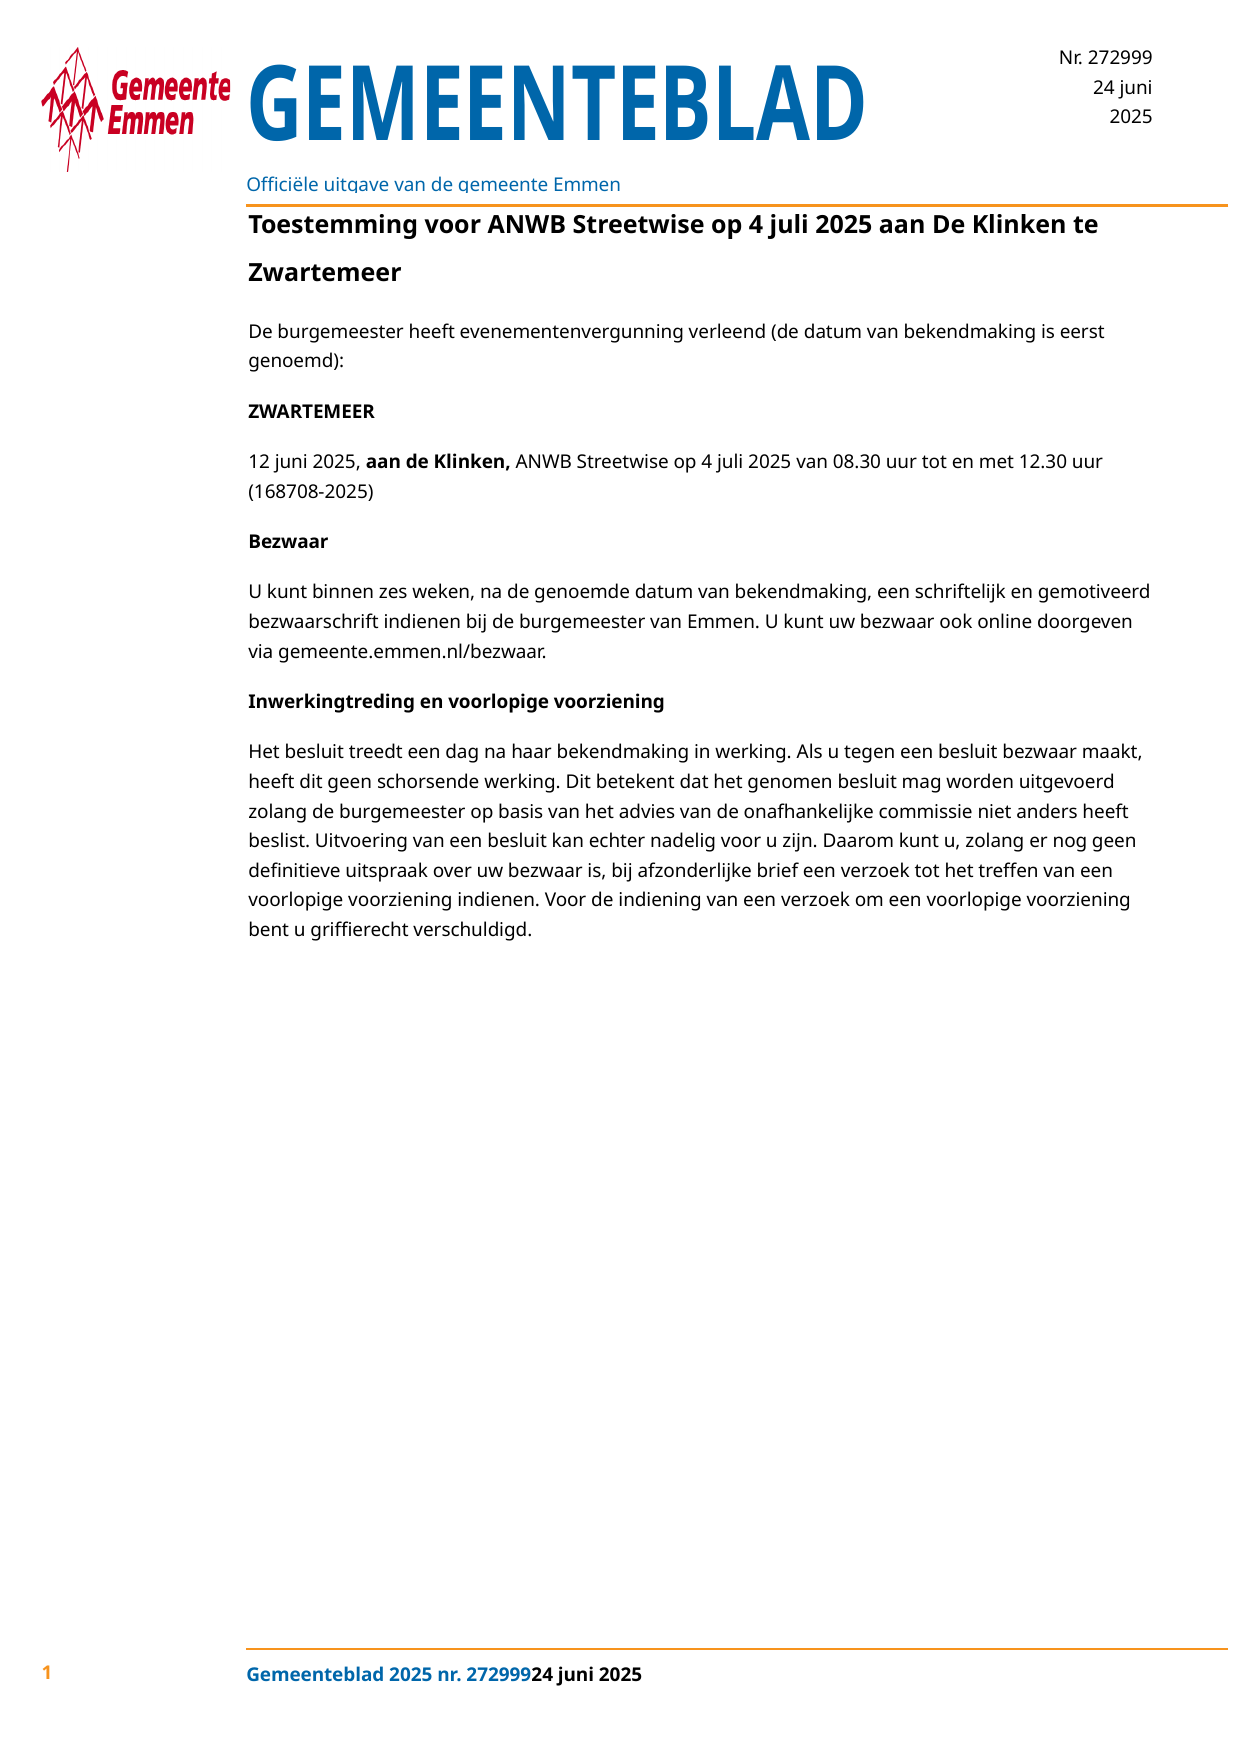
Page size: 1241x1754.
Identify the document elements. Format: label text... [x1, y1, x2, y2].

text Bezwaar [248, 528, 1152, 554]
text De burgemeester heeft evenementenvergunning verleend (de datum van bekendmaking is eerst genoemd): [248, 318, 1152, 373]
picture [41, 47, 231, 172]
text U kunt binnen zes weken, na de genoemde datum van bekendmaking, een schriftelijk en gemotiveerd bezwaarschrift indienen bij de burgemeester van Emmen. U kunt uw bezwaar ook online doorgeven via gemeente.emmen.nl/bezwaar. [248, 579, 1152, 664]
text 12 juni 2025, aan de Klinken, ANWB Streetwise op 4 juli 2025 van 08.30 uur tot en met 12.30 uur (168708-2025) [248, 448, 1152, 504]
text Inwerkingtreding en voorlopige voorziening [248, 688, 1152, 714]
text Toestemming voor ANWB Streetwise op 4 juli 2025 aan De Klinken te Zwartemeer [248, 207, 1152, 288]
text ZWARTEMEER [248, 398, 1152, 424]
text Het besluit treedt een dag na haar bekendmaking in werking. Als u tegen een besluit bezwaar maakt, heeft dit geen schorsende werking. Dit betekent dat het genomen besluit mag worden uitgevoerd zolang de burgemeester op basis van het advies van de onafhankelijke commissie niet anders heeft beslist. Uitvoering van een besluit kan echter nadelig voor u zijn. Daarom kunt u, zolang er nog geen definitieve uitspraak over uw bezwaar is, bij afzonderlijke brief een verzoek tot het treffen van een voorlopige voorziening indienen. Voor de indiening van een verzoek om een voorlopige voorziening bent u griffierecht verschuldigd. [248, 739, 1152, 942]
